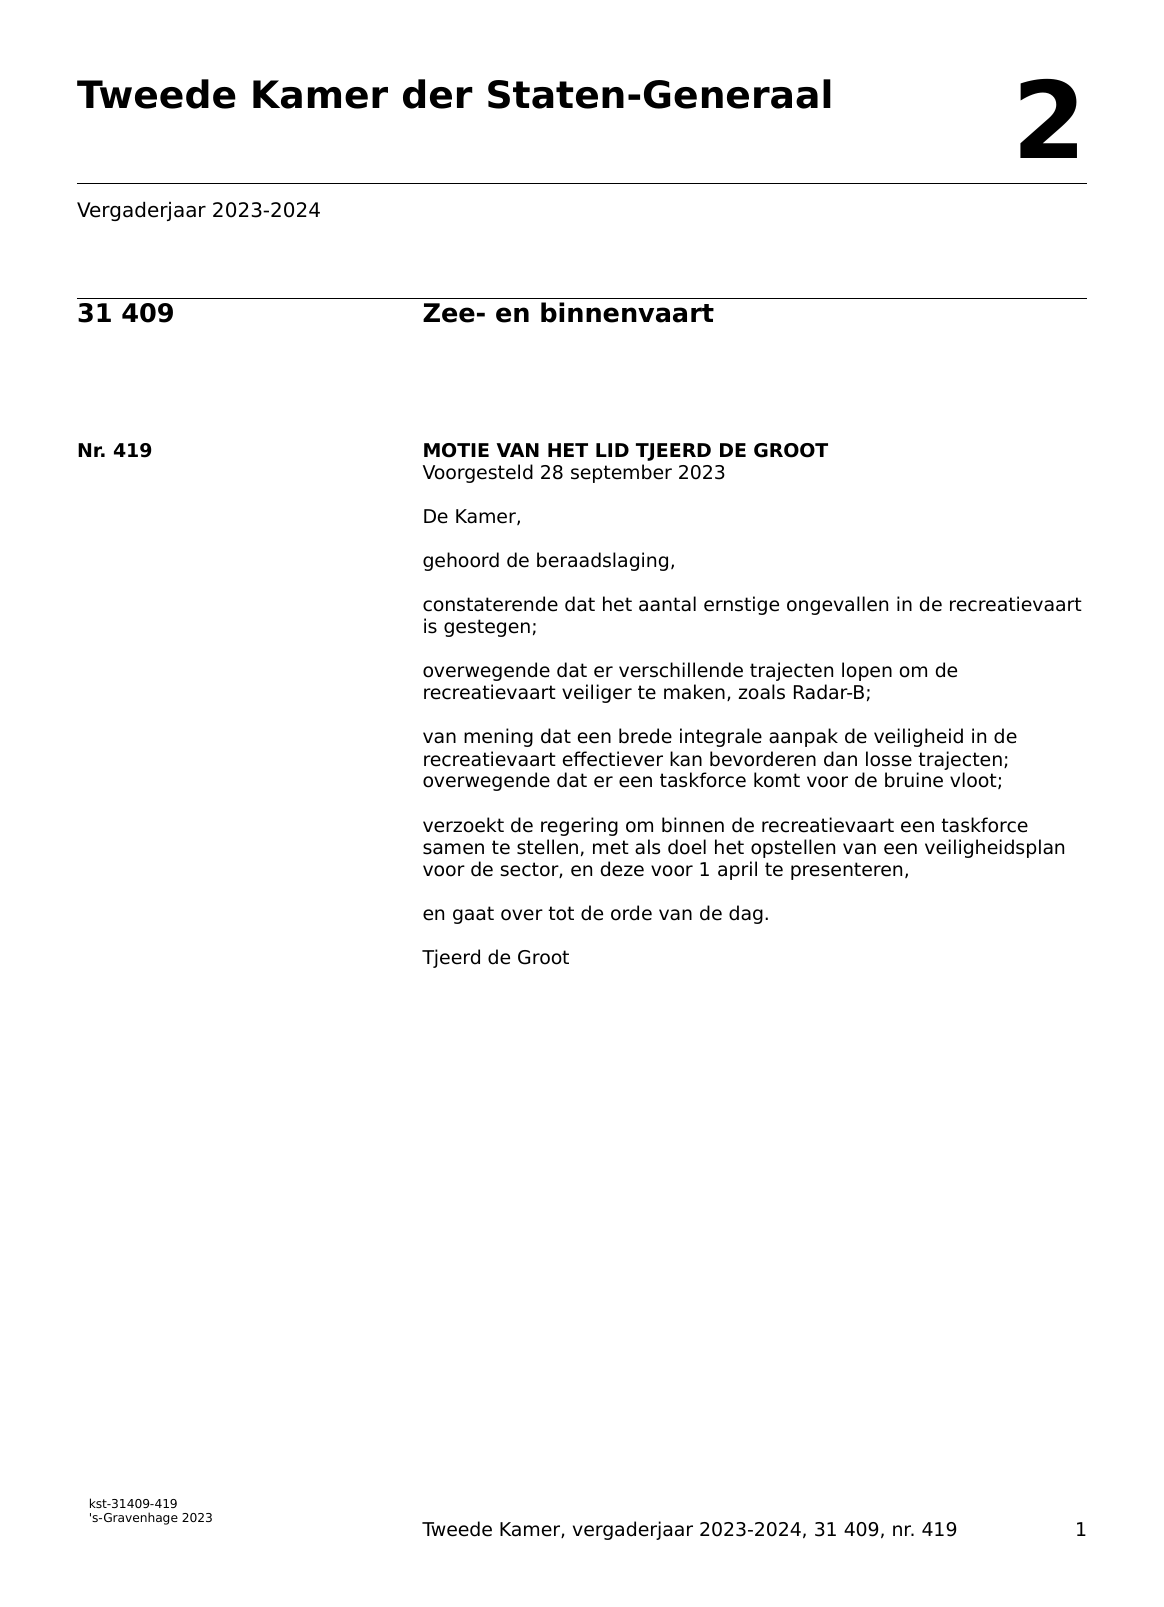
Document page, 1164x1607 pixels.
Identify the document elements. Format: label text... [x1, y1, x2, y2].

subtitle Nr. 419 MOTIE VAN HET LID TJEERD DE GROOT [77, 440, 1087, 462]
text 's-Gravenhage 2023 [88, 1511, 323, 1525]
text Tjeerd de Groot [422, 947, 1087, 969]
text overwegende dat er een taskforce komt voor de bruine vloot; [422, 770, 1087, 792]
text De Kamer, [422, 506, 1087, 528]
text verzoekt de regering om binnen de recreatievaart een taskforce samen te stellen, met als doel het opstellen van een veiligheidsplan voor de sector, en deze voor 1 april te presenteren, [422, 814, 1087, 881]
text Voorgesteld 28 september 2023 [422, 462, 1087, 484]
table_header Tweede Kamer der Staten-Generaal [77, 59, 886, 183]
text en gaat over tot de orde van de dag. [422, 903, 1087, 925]
table_cell Vergaderjaar 2023-2024 [77, 184, 1087, 298]
text constaterende dat het aantal ernstige ongevallen in de recreatievaart is gestegen; [422, 594, 1087, 638]
text gehoord de beraadslaging, [422, 550, 1087, 572]
text kst-31409-419 [88, 1497, 323, 1511]
table_header 2 [886, 59, 1087, 183]
text overwegende dat er verschillende trajecten lopen om de recreatievaart veiliger te maken, zoals Radar-B; [422, 660, 1087, 704]
subtitle 31 409 Zee- en binnenvaart [77, 299, 1087, 329]
text van mening dat een brede integrale aanpak de veiligheid in de recreatievaart effectiever kan bevorderen dan losse trajecten; [422, 726, 1087, 770]
